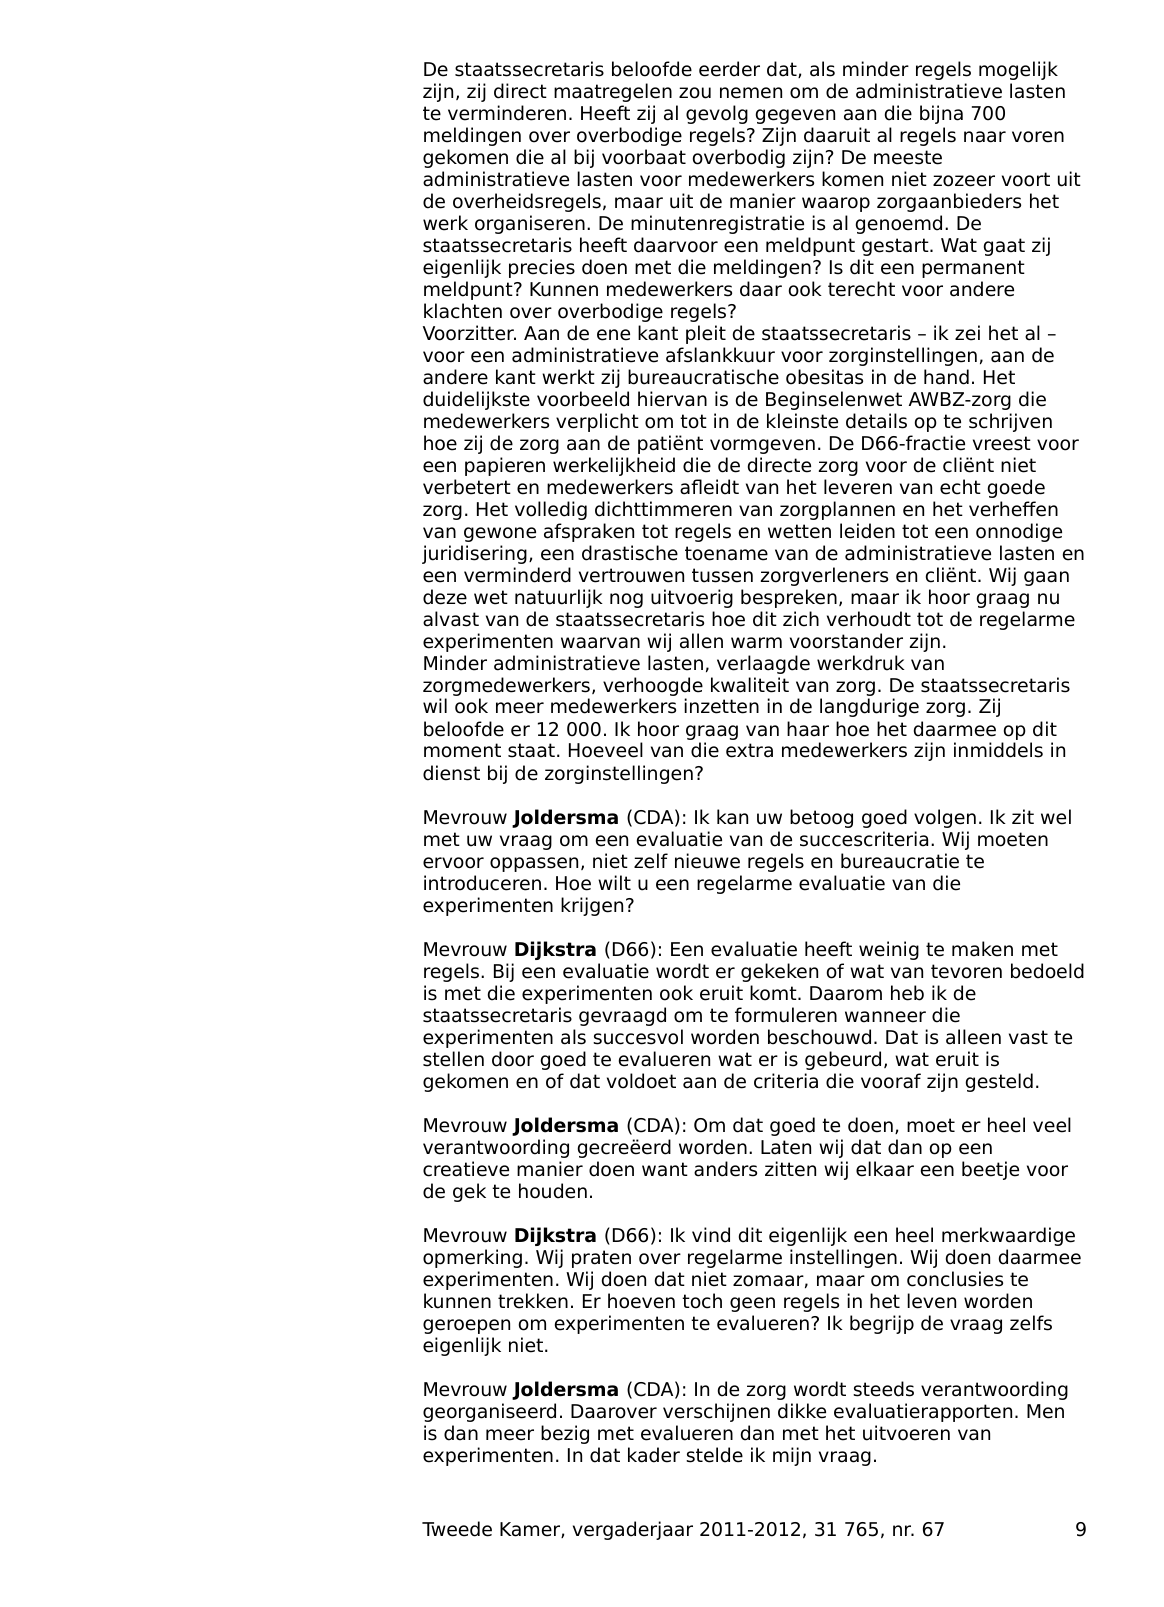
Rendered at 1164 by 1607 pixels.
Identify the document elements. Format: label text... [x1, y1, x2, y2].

text Mevrouw Dijkstra (D66): Ik vind dit eigenlijk een heel merkwaardige opmerking. Wij praten over regelarme instellingen. Wij doen daarmee experimenten. Wij doen dat niet zomaar, maar om conclusies te kunnen trekken. Er hoeven toch geen regels in het leven worden geroepen om experimenten te evalueren? Ik begrijp de vraag zelfs eigenlijk niet. [422, 1225, 1087, 1357]
text Voorzitter. Aan de ene kant pleit de staatssecretaris – ik zei het al – voor een administratieve afslankkuur voor zorginstellingen, aan de andere kant werkt zij bureaucratische obesitas in de hand. Het duidelijkste voorbeeld hiervan is de Beginselenwet AWBZ-zorg die medewerkers verplicht om tot in de kleinste details op te schrijven hoe zij de zorg aan de patiënt vormgeven. De D66-fractie vreest voor een papieren werkelijkheid die de directe zorg voor de cliënt niet verbetert en medewerkers afleidt van het leveren van echt goede zorg. Het volledig dichttimmeren van zorgplannen en het verheffen van gewone afspraken tot regels en wetten leiden tot een onnodige juridisering, een drastische toename van de administratieve lasten en een verminderd vertrouwen tussen zorgverleners en cliënt. Wij gaan deze wet natuurlijk nog uitvoerig bespreken, maar ik hoor graag nu alvast van de staatssecretaris hoe dit zich verhoudt tot de regelarme experimenten waarvan wij allen warm voorstander zijn. [422, 323, 1087, 652]
text Minder administratieve lasten, verlaagde werkdruk van zorgmedewerkers, verhoogde kwaliteit van zorg. De staatssecretaris wil ook meer medewerkers inzetten in de langdurige zorg. Zij beloofde er 12 000. Ik hoor graag van haar hoe het daarmee op dit moment staat. Hoeveel van die extra medewerkers zijn inmiddels in dienst bij de zorginstellingen? [422, 652, 1087, 784]
text De staatssecretaris beloofde eerder dat, als minder regels mogelijk zijn, zij direct maatregelen zou nemen om de administratieve lasten te verminderen. Heeft zij al gevolg gegeven aan die bijna 700 meldingen over overbodige regels? Zijn daaruit al regels naar voren gekomen die al bij voorbaat overbodig zijn? De meeste administratieve lasten voor medewerkers komen niet zozeer voort uit de overheidsregels, maar uit de manier waarop zorgaanbieders het werk organiseren. De minutenregistratie is al genoemd. De staatssecretaris heeft daarvoor een meldpunt gestart. Wat gaat zij eigenlijk precies doen met die meldingen? Is dit een permanent meldpunt? Kunnen medewerkers daar ook terecht voor andere klachten over overbodige regels? [422, 59, 1087, 323]
text Mevrouw Joldersma (CDA): In de zorg wordt steeds verantwoording georganiseerd. Daarover verschijnen dikke evaluatierapporten. Men is dan meer bezig met evalueren dan met het uitvoeren van experimenten. In dat kader stelde ik mijn vraag. [422, 1379, 1087, 1467]
text Mevrouw Joldersma (CDA): Om dat goed te doen, moet er heel veel verantwoording gecreëerd worden. Laten wij dat dan op een creatieve manier doen want anders zitten wij elkaar een beetje voor de gek te houden. [422, 1115, 1087, 1203]
text Mevrouw Dijkstra (D66): Een evaluatie heeft weinig te maken met regels. Bij een evaluatie wordt er gekeken of wat van tevoren bedoeld is met die experimenten ook eruit komt. Daarom heb ik de staatssecretaris gevraagd om te formuleren wanneer die experimenten als succesvol worden beschouwd. Dat is alleen vast te stellen door goed te evalueren wat er is gebeurd, wat eruit is gekomen en of dat voldoet aan de criteria die vooraf zijn gesteld. [422, 939, 1087, 1092]
text Mevrouw Joldersma (CDA): Ik kan uw betoog goed volgen. Ik zit wel met uw vraag om een evaluatie van de succescriteria. Wij moeten ervoor oppassen, niet zelf nieuwe regels en bureaucratie te introduceren. Hoe wilt u een regelarme evaluatie van die experimenten krijgen? [422, 807, 1087, 916]
